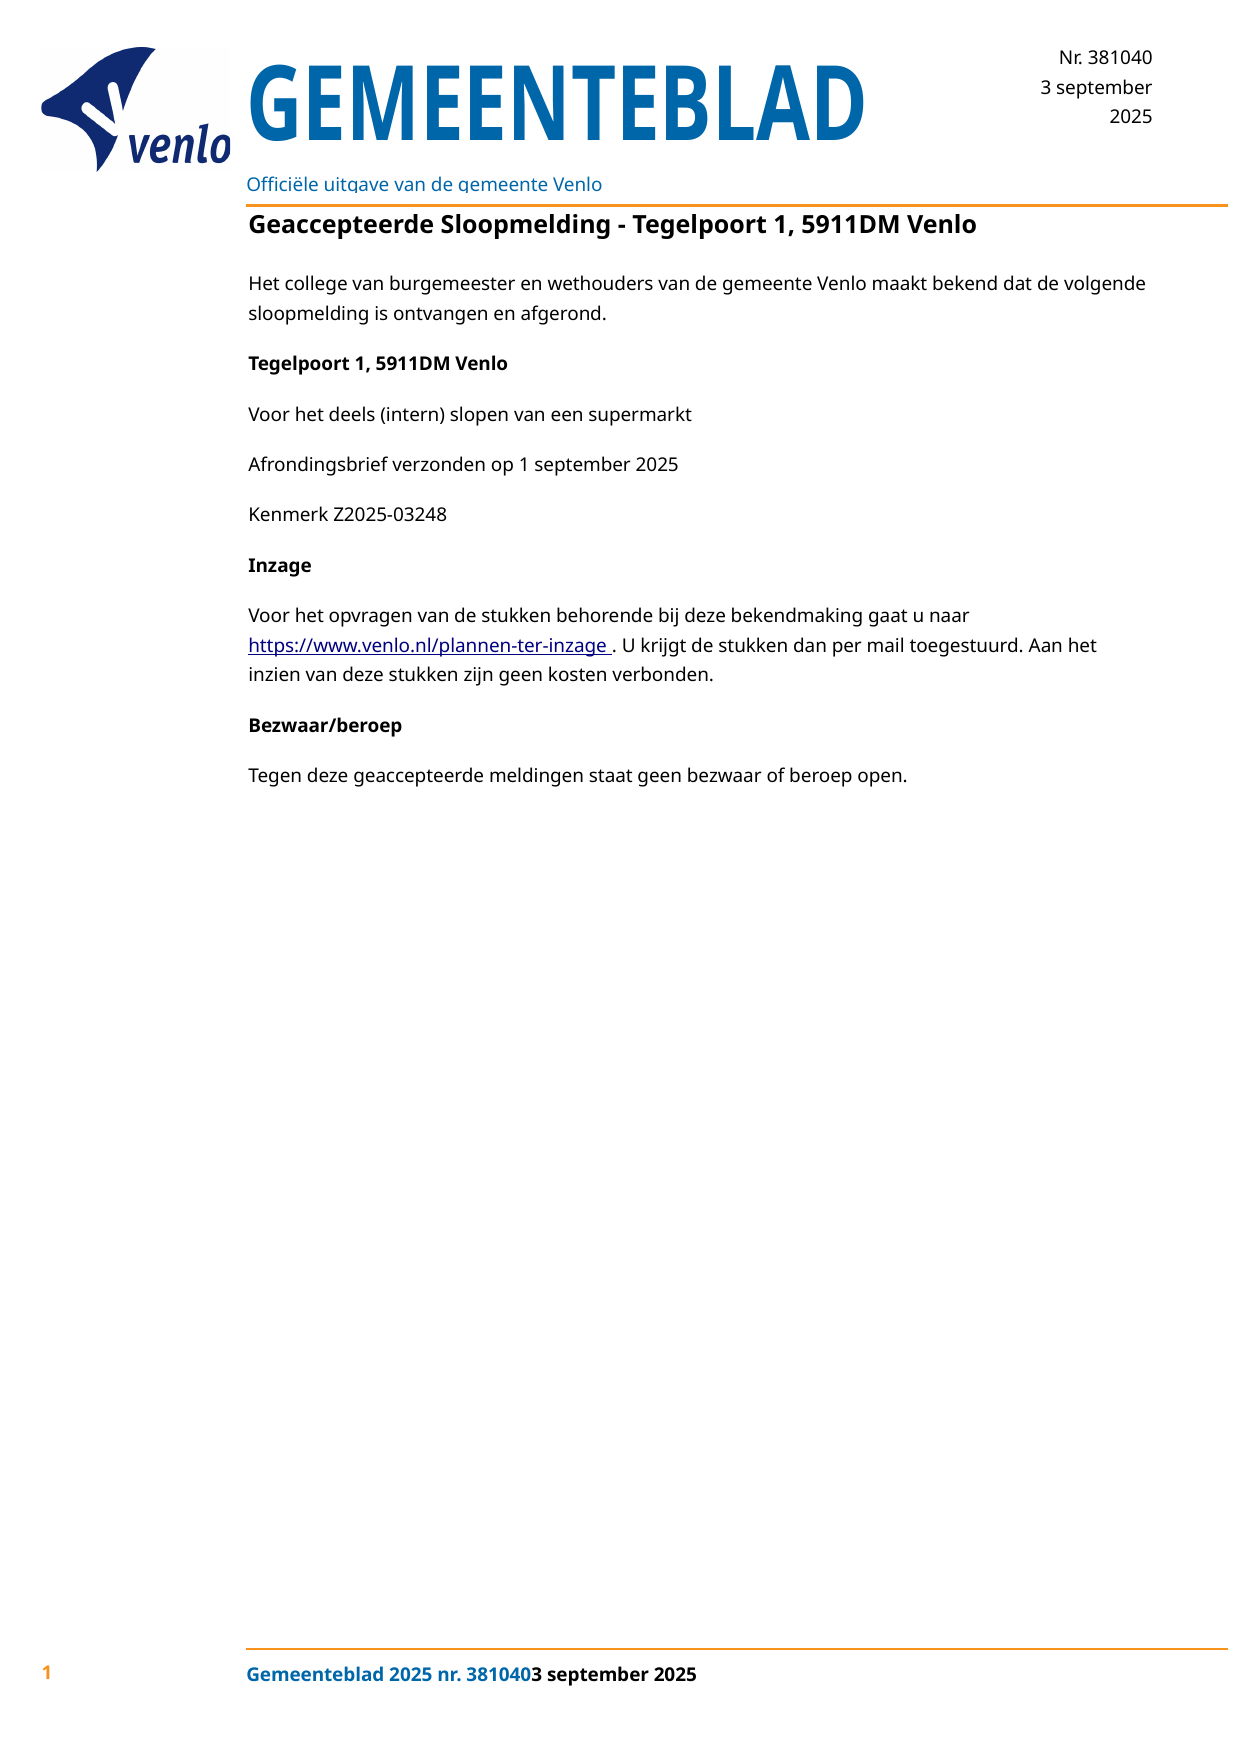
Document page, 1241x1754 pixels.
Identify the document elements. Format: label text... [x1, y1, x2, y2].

text Tegen deze geaccepteerde meldingen staat geen bezwaar of beroep open. [248, 762, 1152, 788]
text Voor het deels (intern) slopen van een supermarkt [248, 401, 1152, 426]
text Inzage [248, 552, 1152, 578]
text Het college van burgemeester en wethouders van de gemeente Venlo maakt bekend dat de volgende sloopmelding is ontvangen en afgerond. [248, 270, 1152, 326]
picture [41, 47, 231, 172]
text Kenmerk Z2025-03248 [248, 502, 1152, 527]
text Bezwaar/beroep [248, 712, 1152, 738]
text Afrondingsbrief verzonden op 1 september 2025 [248, 451, 1152, 477]
text Geaccepteerde Sloopmelding - Tegelpoort 1, 5911DM Venlo [248, 207, 1152, 241]
text Tegelpoort 1, 5911DM Venlo [248, 350, 1152, 376]
text Voor het opvragen van de stukken behorende bij deze bekendmaking gaat u naar https://www.venlo.nl/plannen-ter-inzage . U krijgt de stukken dan per mail toegestuurd. Aan het inzien van deze stukken zijn geen kosten verbonden. [248, 602, 1152, 687]
